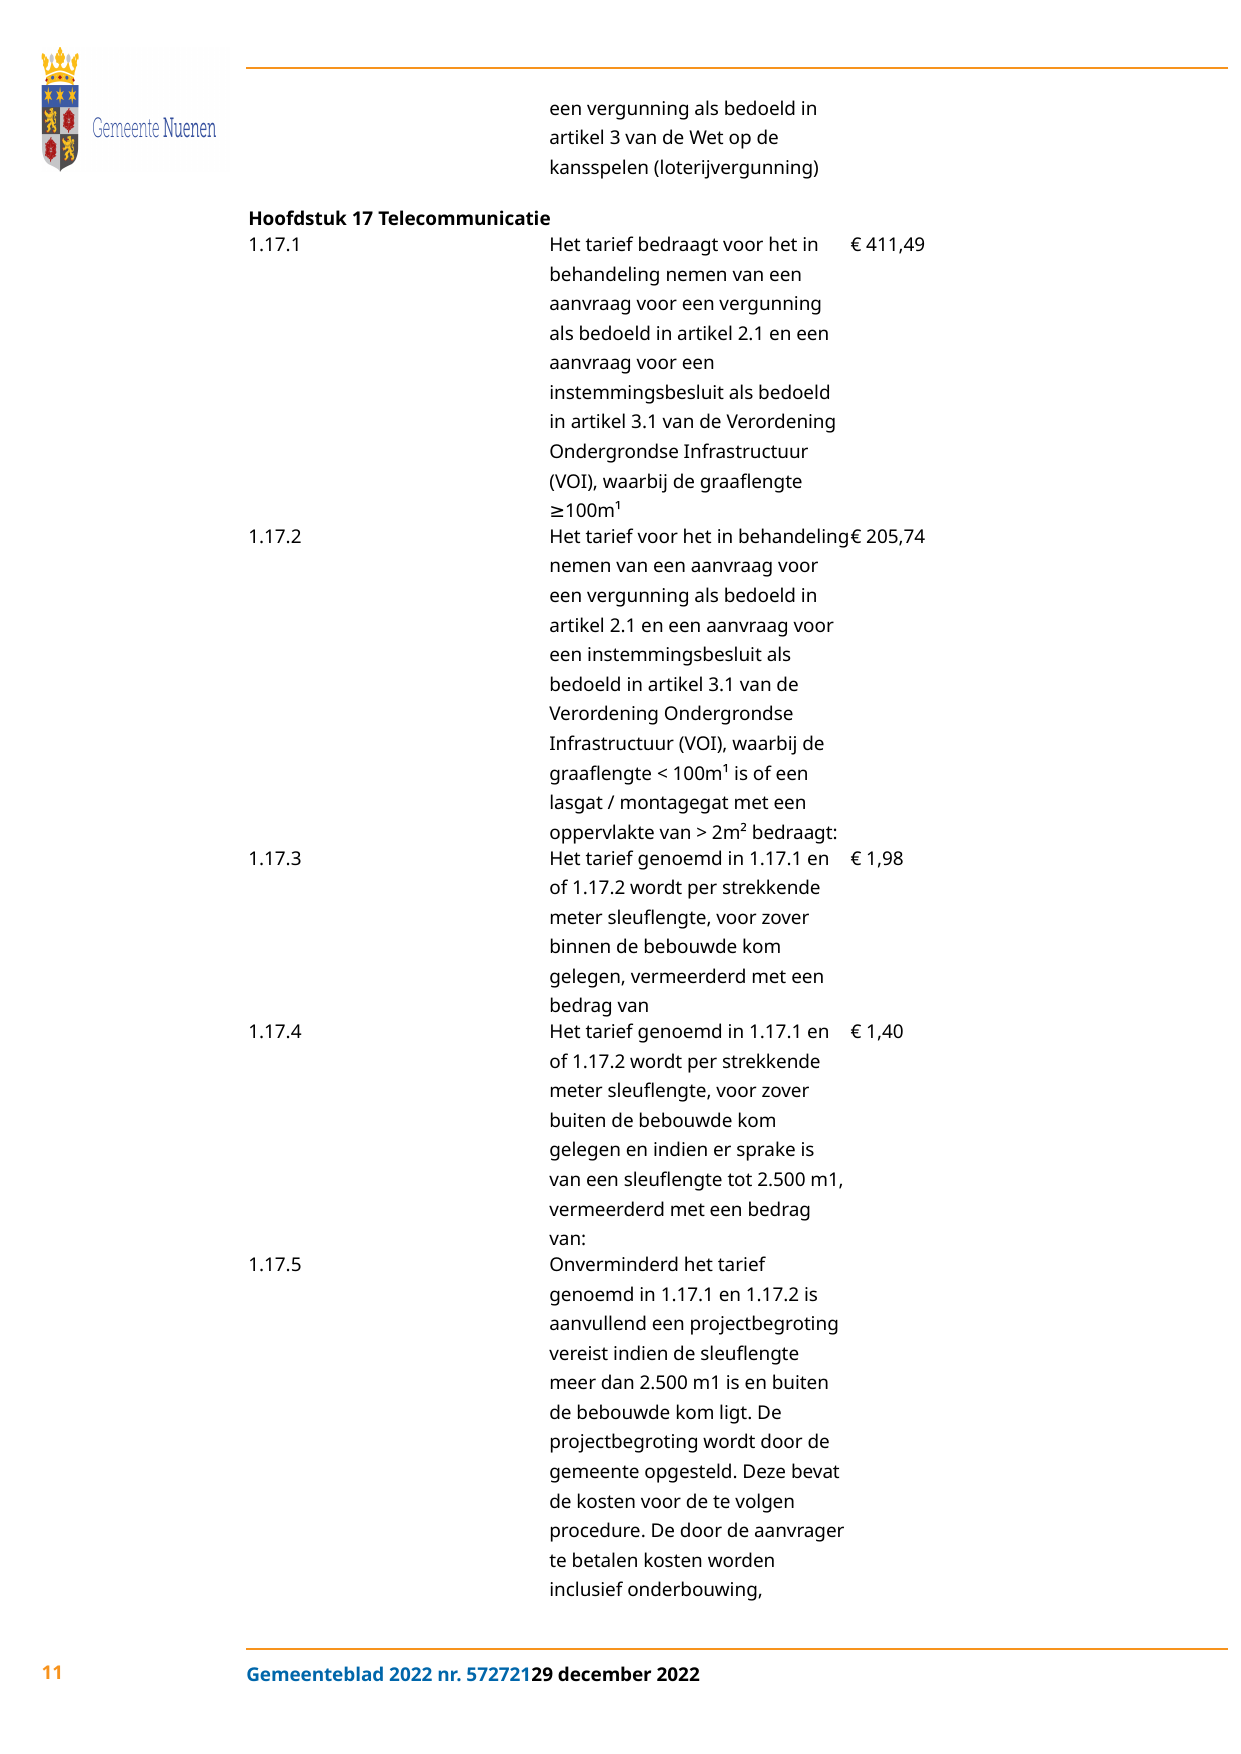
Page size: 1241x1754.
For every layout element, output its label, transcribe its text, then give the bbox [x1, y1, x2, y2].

table_cell [850, 1251, 1152, 1602]
picture [41, 47, 231, 172]
table_cell een vergunning als bedoeld in artikel 3 van de Wet op de kansspelen (loterijvergunning) [549, 95, 850, 180]
table_cell [850, 95, 1152, 180]
table_cell [248, 95, 549, 180]
table_cell Onverminderd het tarief genoemd in 1.17.1 en 1.17.2 is aanvullend een projectbegroting vereist indien de sleuflengte meer dan 2.500 m1 is en buiten de bebouwde kom ligt. De projectbegroting wordt door de gemeente opgesteld. Deze bevat de kosten voor de te volgen procedure. De door de aanvrager te betalen kosten worden inclusief onderbouwing, [549, 1251, 850, 1602]
table_cell Het tarief bedraagt voor het in behandeling nemen van een aanvraag voor een vergunning als bedoeld in artikel 2.1 en een aanvraag voor een instemmingsbesluit als bedoeld in artikel 3.1 van de Verordening Ondergrondse Infrastructuur (VOI), waarbij de graaflengte ≥100m¹ [549, 231, 850, 523]
table_cell € 1,40 [850, 1018, 1152, 1251]
table_cell [850, 205, 1152, 231]
table_cell € 205,74 [850, 523, 1152, 845]
table_cell 1.17.4 [248, 1018, 549, 1251]
table_cell Het tarief voor het in behandeling nemen van een aanvraag voor een vergunning als bedoeld in artikel 2.1 en een aanvraag voor een instemmingsbesluit als bedoeld in artikel 3.1 van de Verordening Ondergrondse Infrastructuur (VOI), waarbij de graaflengte < 100m¹ is of een lasgat / montagegat met een oppervlakte van > 2m² bedraagt: [549, 523, 850, 845]
table_cell 1.17.3 [248, 845, 549, 1018]
table_cell Het tarief genoemd in 1.17.1 en of 1.17.2 wordt per strekkende meter sleuflengte, voor zover binnen de bebouwde kom gelegen, vermeerderd met een bedrag van [549, 845, 850, 1018]
table_cell € 411,49 [850, 231, 1152, 523]
table_cell € 1,98 [850, 845, 1152, 1018]
table_cell Het tarief genoemd in 1.17.1 en of 1.17.2 wordt per strekkende meter sleuflengte, voor zover buiten de bebouwde kom gelegen en indien er sprake is van een sleuflengte tot 2.500 m1, vermeerderd met een bedrag van: [549, 1018, 850, 1251]
table_cell Hoofdstuk 17 Telecommunicatie [248, 205, 850, 231]
table_cell 1.17.1 [248, 231, 549, 523]
table_cell [248, 180, 1152, 205]
table_cell 1.17.2 [248, 523, 549, 845]
table_cell 1.17.5 [248, 1251, 549, 1602]
